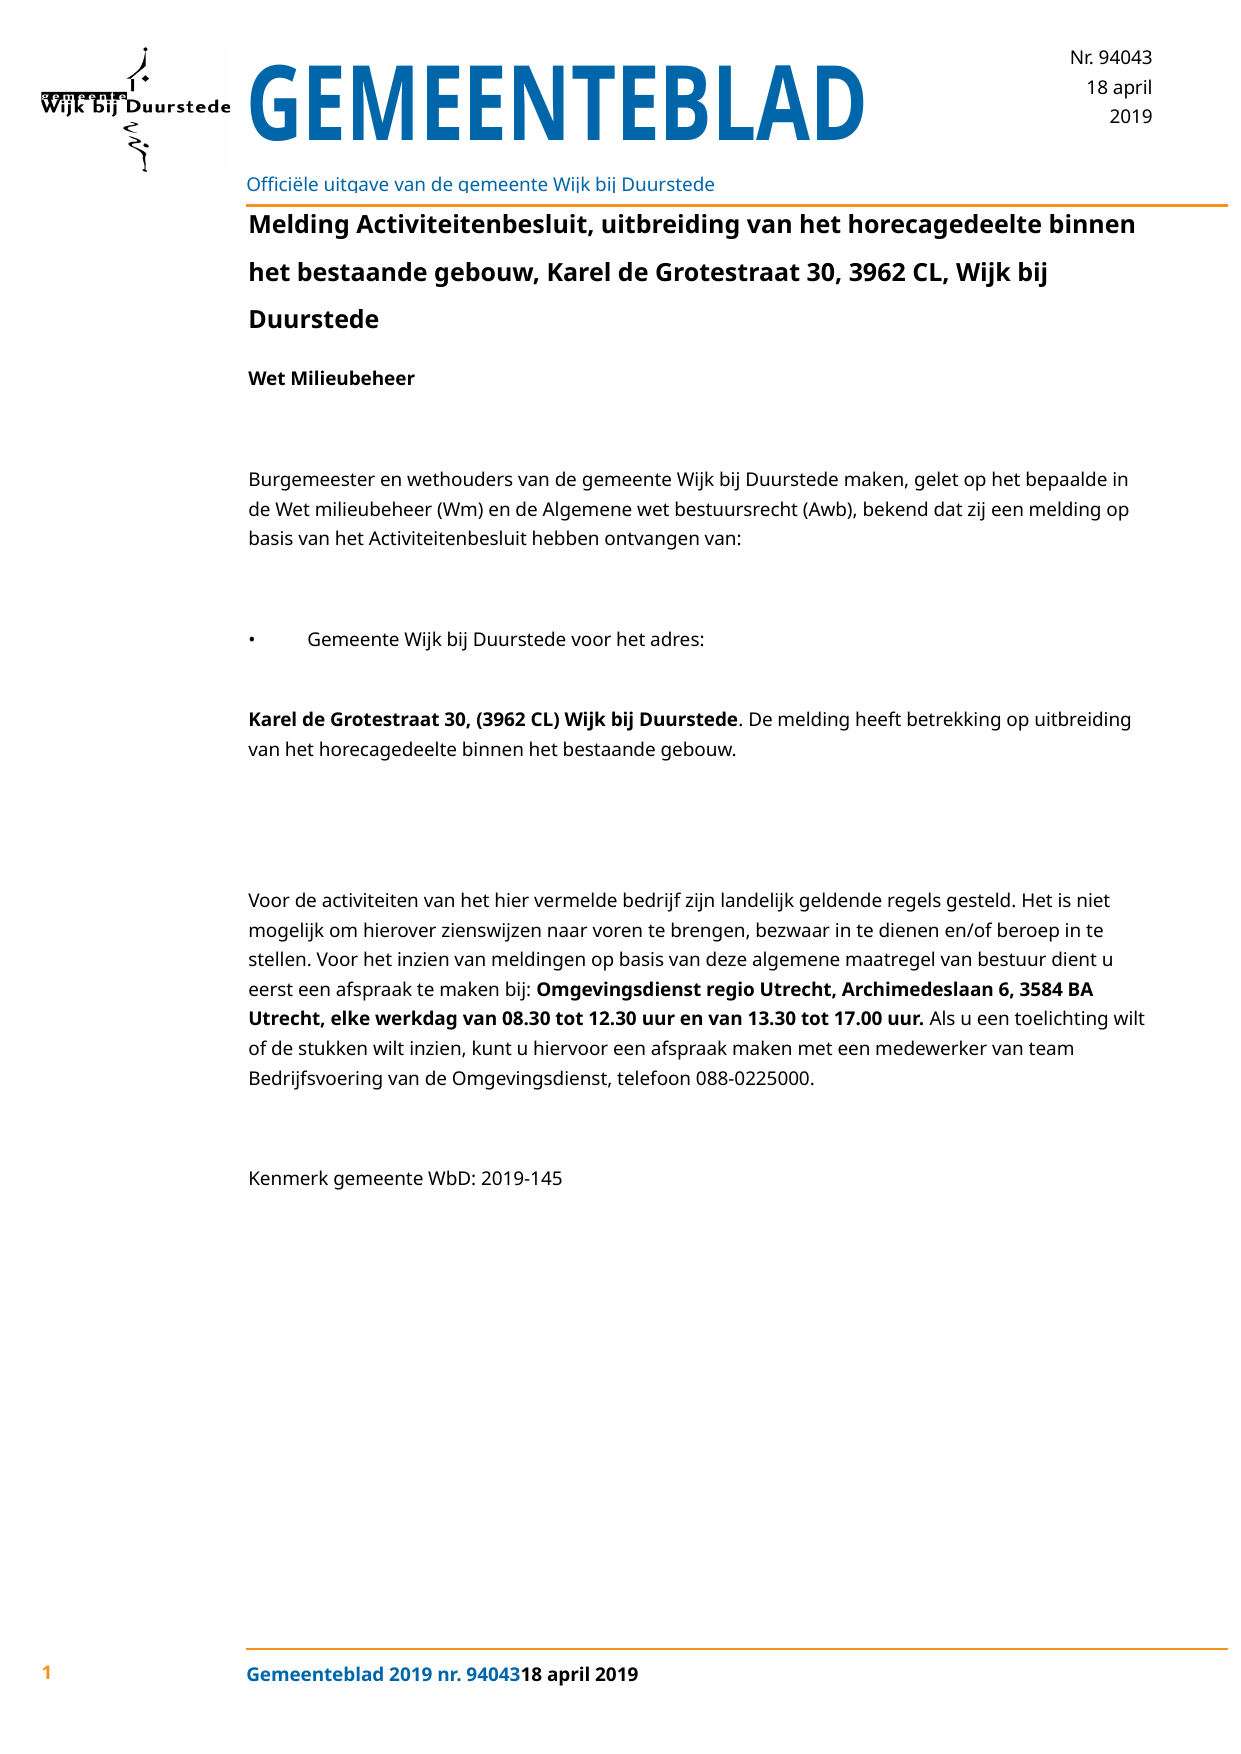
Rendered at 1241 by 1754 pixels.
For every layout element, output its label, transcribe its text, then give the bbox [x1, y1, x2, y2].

text Melding Activiteitenbesluit, uitbreiding van het horecagedeelte binnen het bestaande gebouw, Karel de Grotestraat 30, 3962 CL, Wijk bij Duurstede [248, 207, 1152, 336]
list Gemeente Wijk bij Duurstede voor het adres: [248, 626, 1152, 652]
picture [41, 47, 231, 172]
text Burgemeester en wethouders van de gemeente Wijk bij Duurstede maken, gelet op het bepaalde in de Wet milieubeheer (Wm) en de Algemene wet bestuursrecht (Awb), bekend dat zij een melding op basis van het Activiteitenbesluit hebben ontvangen van: [248, 466, 1152, 551]
text Voor de activiteiten van het hier vermelde bedrijf zijn landelijk geldende regels gesteld. Het is niet mogelijk om hierover zienswijzen naar voren te brengen, bezwaar in te dienen en/of beroep in te stellen. Voor het inzien van meldingen op basis van deze algemene maatregel van bestuur dient u eerst een afspraak te maken bij: Omgevingsdienst regio Utrecht, Archimedeslaan 6, 3584 BA Utrecht, elke werkdag van 08.30 tot 12.30 uur en van 13.30 tot 17.00 uur. Als u een toelichting wilt of de stukken wilt inzien, kunt u hiervoor een afspraak maken met een medewerker van team Bedrijfsvoering van de Omgevingsdienst, telefoon 088-0225000. [248, 887, 1152, 1090]
text Karel de Grotestraat 30, (3962 CL) Wijk bij Duurstede. De melding heeft betrekking op uitbreiding van het horecagedeelte binnen het bestaande gebouw. [248, 706, 1152, 762]
text Kenmerk gemeente WbD: 2019-145 [248, 1166, 1152, 1191]
text Wet Milieubeheer [248, 366, 1152, 391]
